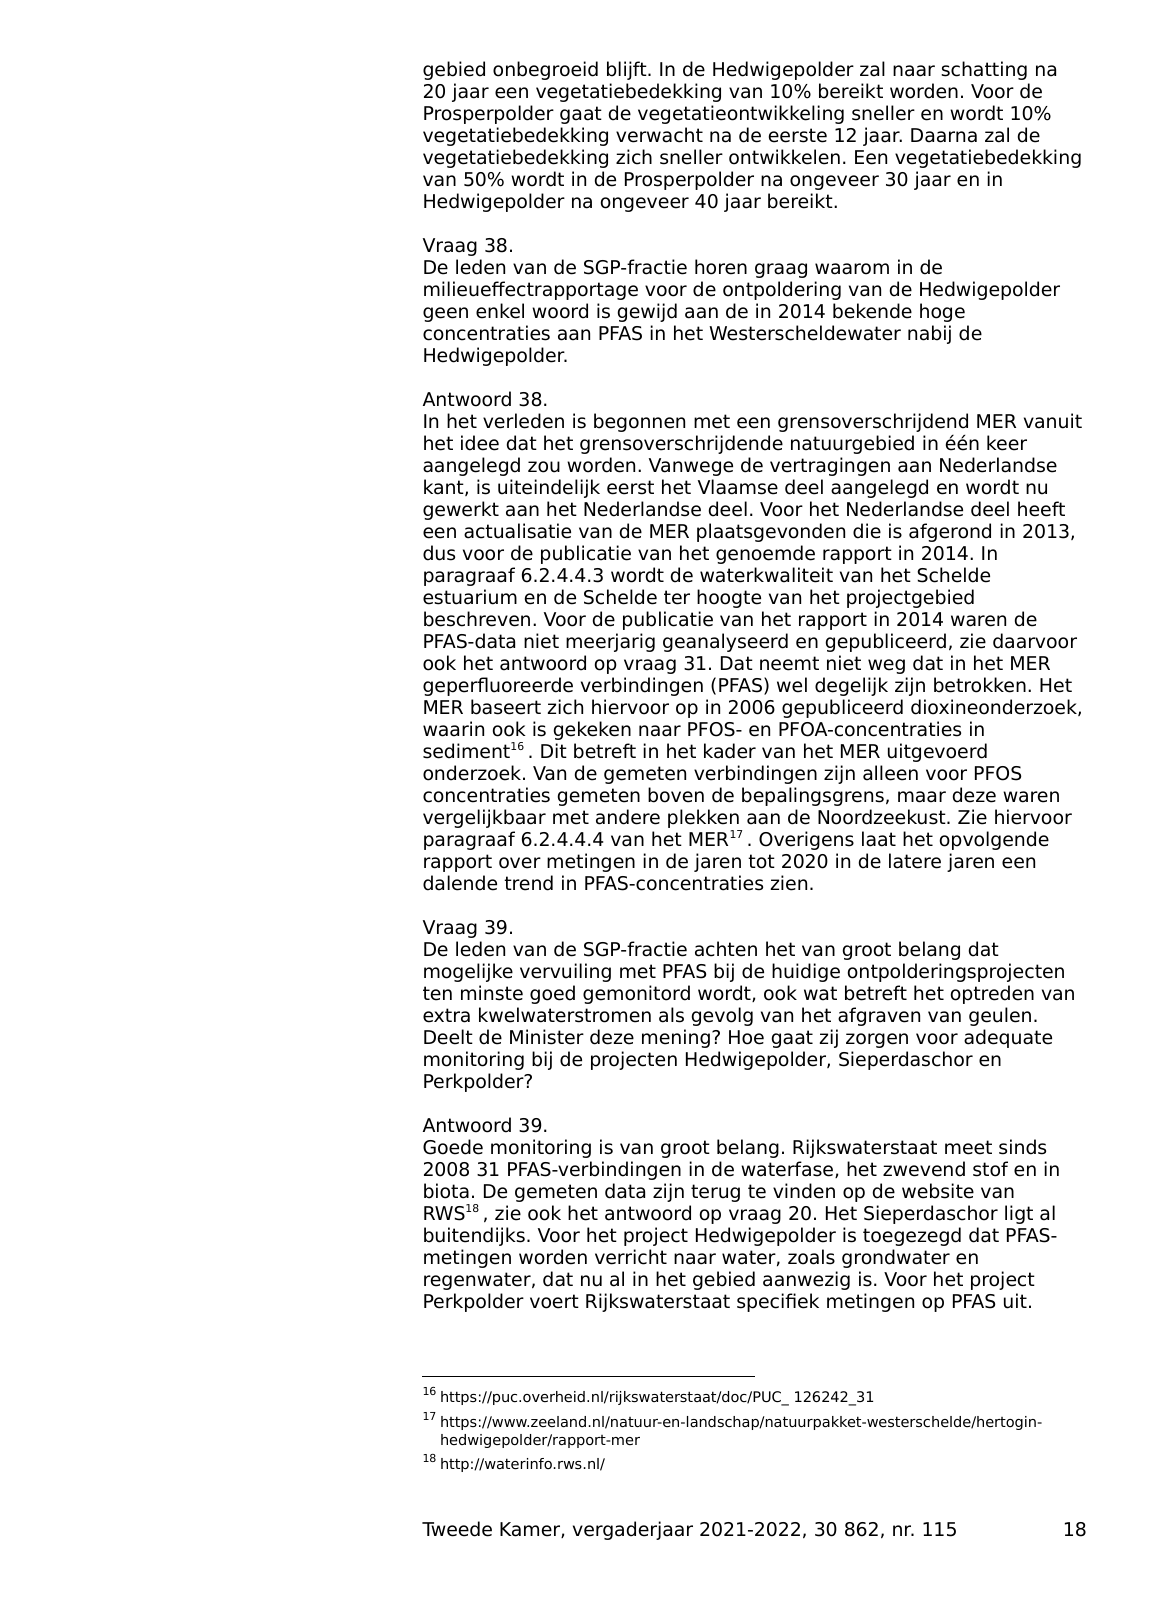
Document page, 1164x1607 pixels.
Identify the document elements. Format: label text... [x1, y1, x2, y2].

text De leden van de SGP-fractie achten het van groot belang dat mogelijke vervuiling met PFAS bij de huidige ontpolderingsprojecten ten minste goed gemonitord wordt, ook wat betreft het optreden van extra kwelwaterstromen als gevolg van het afgraven van geulen. Deelt de Minister deze mening? Hoe gaat zij zorgen voor adequate monitoring bij de projecten Hedwigepolder, Sieperdaschor en Perkpolder? [422, 939, 1087, 1093]
text https://puc.overheid.nl/rijkswaterstaat/doc/PUC_ 126242_31 [422, 1385, 1087, 1407]
text Vraag 39. [422, 917, 1087, 939]
text Antwoord 39. [422, 1115, 1087, 1137]
text https://www.zeeland.nl/natuur-en-landschap/natuurpakket-westerschelde/hertogin-hedwigepolder/rapport-mer [422, 1410, 1087, 1449]
text http://waterinfo.rws.nl/ [422, 1452, 1087, 1474]
text Goede monitoring is van groot belang. Rijkswaterstaat meet sinds 2008 31 PFAS-verbindingen in de waterfase, het zwevend stof en in biota. De gemeten data zijn terug te vinden op de website van RWS, zie ook het antwoord op vraag 20. Het Sieperdaschor ligt al buitendijks. Voor het project Hedwigepolder is toegezegd dat PFAS-metingen worden verricht naar water, zoals grondwater en regenwater, dat nu al in het gebied aanwezig is. Voor het project Perkpolder voert Rijkswaterstaat specifiek metingen op PFAS uit. [422, 1137, 1087, 1313]
text In het verleden is begonnen met een grensoverschrijdend MER vanuit het idee dat het grensoverschrijdende natuurgebied in één keer aangelegd zou worden. Vanwege de vertragingen aan Nederlandse kant, is uiteindelijk eerst het Vlaamse deel aangelegd en wordt nu gewerkt aan het Nederlandse deel. Voor het Nederlandse deel heeft een actualisatie van de MER plaatsgevonden die is afgerond in 2013, dus voor de publicatie van het genoemde rapport in 2014. In paragraaf 6.2.4.4.3 wordt de waterkwaliteit van het Schelde estuarium en de Schelde ter hoogte van het projectgebied beschreven. Voor de publicatie van het rapport in 2014 waren de PFAS-data niet meerjarig geanalyseerd en gepubliceerd, zie daarvoor ook het antwoord op vraag 31. Dat neemt niet weg dat in het MER geperfluoreerde verbindingen (PFAS) wel degelijk zijn betrokken. Het MER baseert zich hiervoor op in 2006 gepubliceerd dioxineonderzoek, waarin ook is gekeken naar PFOS- en PFOA-concentraties in sediment. Dit betreft in het kader van het MER uitgevoerd onderzoek. Van de gemeten verbindingen zijn alleen voor PFOS concentraties gemeten boven de bepalingsgrens, maar deze waren vergelijkbaar met andere plekken aan de Noordzeekust. Zie hiervoor paragraaf 6.2.4.4.4 van het MER. Overigens laat het opvolgende rapport over metingen in de jaren tot 2020 in de latere jaren een dalende trend in PFAS-concentraties zien. [422, 411, 1087, 895]
text gebied onbegroeid blijft. In de Hedwigepolder zal naar schatting na 20 jaar een vegetatiebedekking van 10% bereikt worden. Voor de Prosperpolder gaat de vegetatieontwikkeling sneller en wordt 10% vegetatiebedekking verwacht na de eerste 12 jaar. Daarna zal de vegetatiebedekking zich sneller ontwikkelen. Een vegetatiebedekking van 50% wordt in de Prosperpolder na ongeveer 30 jaar en in Hedwigepolder na ongeveer 40 jaar bereikt. [422, 59, 1087, 213]
text Vraag 38. [422, 235, 1087, 257]
text De leden van de SGP-fractie horen graag waarom in de milieueffectrapportage voor de ontpoldering van de Hedwigepolder geen enkel woord is gewijd aan de in 2014 bekende hoge concentraties aan PFAS in het Westerscheldewater nabij de Hedwigepolder. [422, 257, 1087, 367]
text Antwoord 38. [422, 389, 1087, 411]
